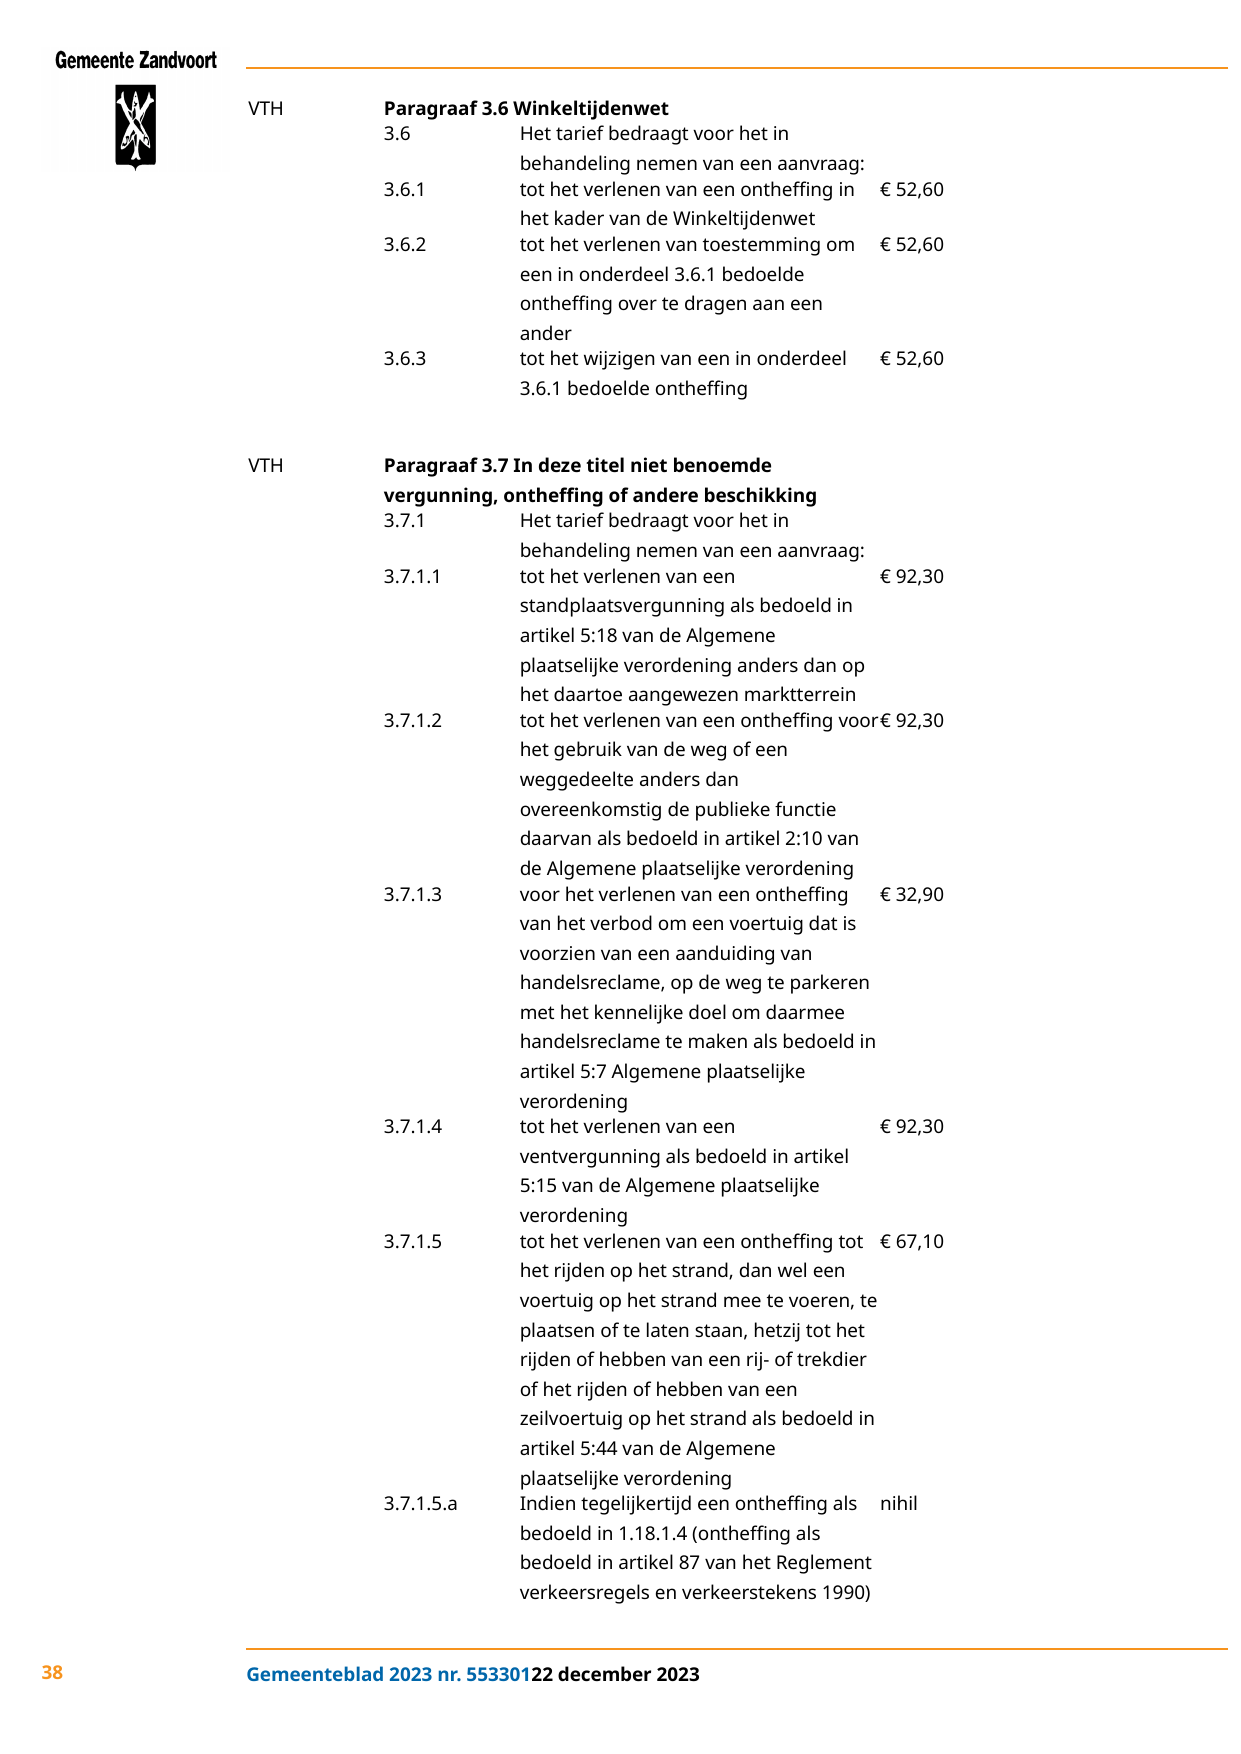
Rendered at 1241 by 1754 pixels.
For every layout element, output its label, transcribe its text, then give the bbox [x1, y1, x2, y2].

table_cell [1016, 346, 1152, 401]
table_cell 3.7.1.5.a [384, 1490, 519, 1605]
table_cell [248, 401, 384, 427]
table_cell [248, 881, 384, 1113]
table_cell Paragraaf 3.7 In deze titel niet benoemde vergunning, ontheffing of andere beschikking [384, 453, 880, 508]
table_cell 3.6.3 [384, 346, 519, 401]
table_cell Indien tegelijkertijd een ontheffing als bedoeld in 1.18.1.4 (ontheffing als bedoeld in artikel 87 van het Reglement verkeersregels en verkeerstekens 1990) [520, 1490, 880, 1605]
table_cell € 52,60 [880, 346, 1016, 401]
table_cell 3.7.1.1 [384, 563, 519, 707]
table_cell [384, 401, 519, 427]
table_cell [248, 563, 384, 707]
table_cell € 52,60 [880, 231, 1016, 346]
table_cell [1016, 95, 1152, 121]
table_cell [248, 231, 384, 346]
table_cell [1016, 563, 1152, 707]
table_cell [880, 121, 1016, 176]
table_cell € 92,30 [880, 707, 1016, 881]
table_cell [1016, 427, 1152, 452]
table_cell tot het verlenen van een ontheffing tot het rijden op het strand, dan wel een voertuig op het strand mee te voeren, te plaatsen of te laten staan, hetzij tot het rijden of hebben van een rij- of trekdier of het rijden of hebben van een zeilvoertuig op het strand als bedoeld in artikel 5:44 van de Algemene plaatselijke verordening [520, 1228, 880, 1490]
table_cell [1016, 508, 1152, 563]
table_cell € 52,60 [880, 176, 1016, 231]
picture [41, 47, 231, 172]
table_cell tot het verlenen van een ontheffing in het kader van de Winkeltijdenwet [520, 176, 880, 231]
table_cell [1016, 176, 1152, 231]
table_cell [520, 427, 880, 452]
table_cell tot het verlenen van een standplaatsvergunning als bedoeld in artikel 5:18 van de Algemene plaatselijke verordening anders dan op het daartoe aangewezen marktterrein [520, 563, 880, 707]
table_cell 3.6.1 [384, 176, 519, 231]
table_cell [1016, 401, 1152, 427]
table_cell [248, 427, 384, 452]
table_cell [248, 121, 384, 176]
table_cell Het tarief bedraagt voor het in behandeling nemen van een aanvraag: [520, 508, 880, 563]
table_cell € 32,90 [880, 881, 1016, 1113]
table_cell tot het verlenen van toestemming om een in onderdeel 3.6.1 bedoelde ontheffing over te dragen aan een ander [520, 231, 880, 346]
table_cell € 67,10 [880, 1228, 1016, 1490]
table_cell [384, 427, 519, 452]
table_cell [1016, 1228, 1152, 1490]
table_cell [248, 707, 384, 881]
table_cell VTH [248, 453, 384, 508]
table_cell 3.7.1.5 [384, 1228, 519, 1490]
table_cell voor het verlenen van een ontheffing van het verbod om een voertuig dat is voorzien van een aanduiding van handelsreclame, op de weg te parkeren met het kennelijke doel om daarmee handelsreclame te maken als bedoeld in artikel 5:7 Algemene plaatselijke verordening [520, 881, 880, 1113]
table_cell € 92,30 [880, 563, 1016, 707]
table_cell [880, 95, 1016, 121]
table_cell [880, 453, 1016, 508]
table_cell 3.6.2 [384, 231, 519, 346]
table_cell 3.7.1.3 [384, 881, 519, 1113]
table_cell [248, 176, 384, 231]
table_cell 3.6 [384, 121, 519, 176]
table_cell [880, 401, 1016, 427]
table_cell [248, 1114, 384, 1228]
table_cell tot het wijzigen van een in onderdeel 3.6.1 bedoelde ontheffing [520, 346, 880, 401]
table_cell [248, 1228, 384, 1490]
table_cell € 92,30 [880, 1114, 1016, 1228]
table_cell tot het verlenen van een ventvergunning als bedoeld in artikel 5:15 van de Algemene plaatselijke verordening [520, 1114, 880, 1228]
table_cell [1016, 881, 1152, 1113]
table_cell 3.7.1 [384, 508, 519, 563]
table_cell [248, 346, 384, 401]
table_cell [1016, 121, 1152, 176]
table_cell [1016, 231, 1152, 346]
table_cell VTH [248, 95, 384, 121]
table_cell Het tarief bedraagt voor het in behandeling nemen van een aanvraag: [520, 121, 880, 176]
table_cell [1016, 453, 1152, 508]
table_cell nihil [880, 1490, 1016, 1605]
table_cell [248, 508, 384, 563]
table_cell [1016, 1114, 1152, 1228]
table_cell Paragraaf 3.6 Winkeltijdenwet [384, 95, 880, 121]
table_cell [880, 508, 1016, 563]
table_cell [248, 1490, 384, 1605]
table_cell [1016, 1490, 1152, 1605]
table_cell [880, 427, 1016, 452]
table_cell 3.7.1.2 [384, 707, 519, 881]
table_cell 3.7.1.4 [384, 1114, 519, 1228]
table_cell [520, 401, 880, 427]
table_cell [1016, 707, 1152, 881]
table_cell tot het verlenen van een ontheffing voor het gebruik van de weg of een weggedeelte anders dan overeenkomstig de publieke functie daarvan als bedoeld in artikel 2:10 van de Algemene plaatselijke verordening [520, 707, 880, 881]
